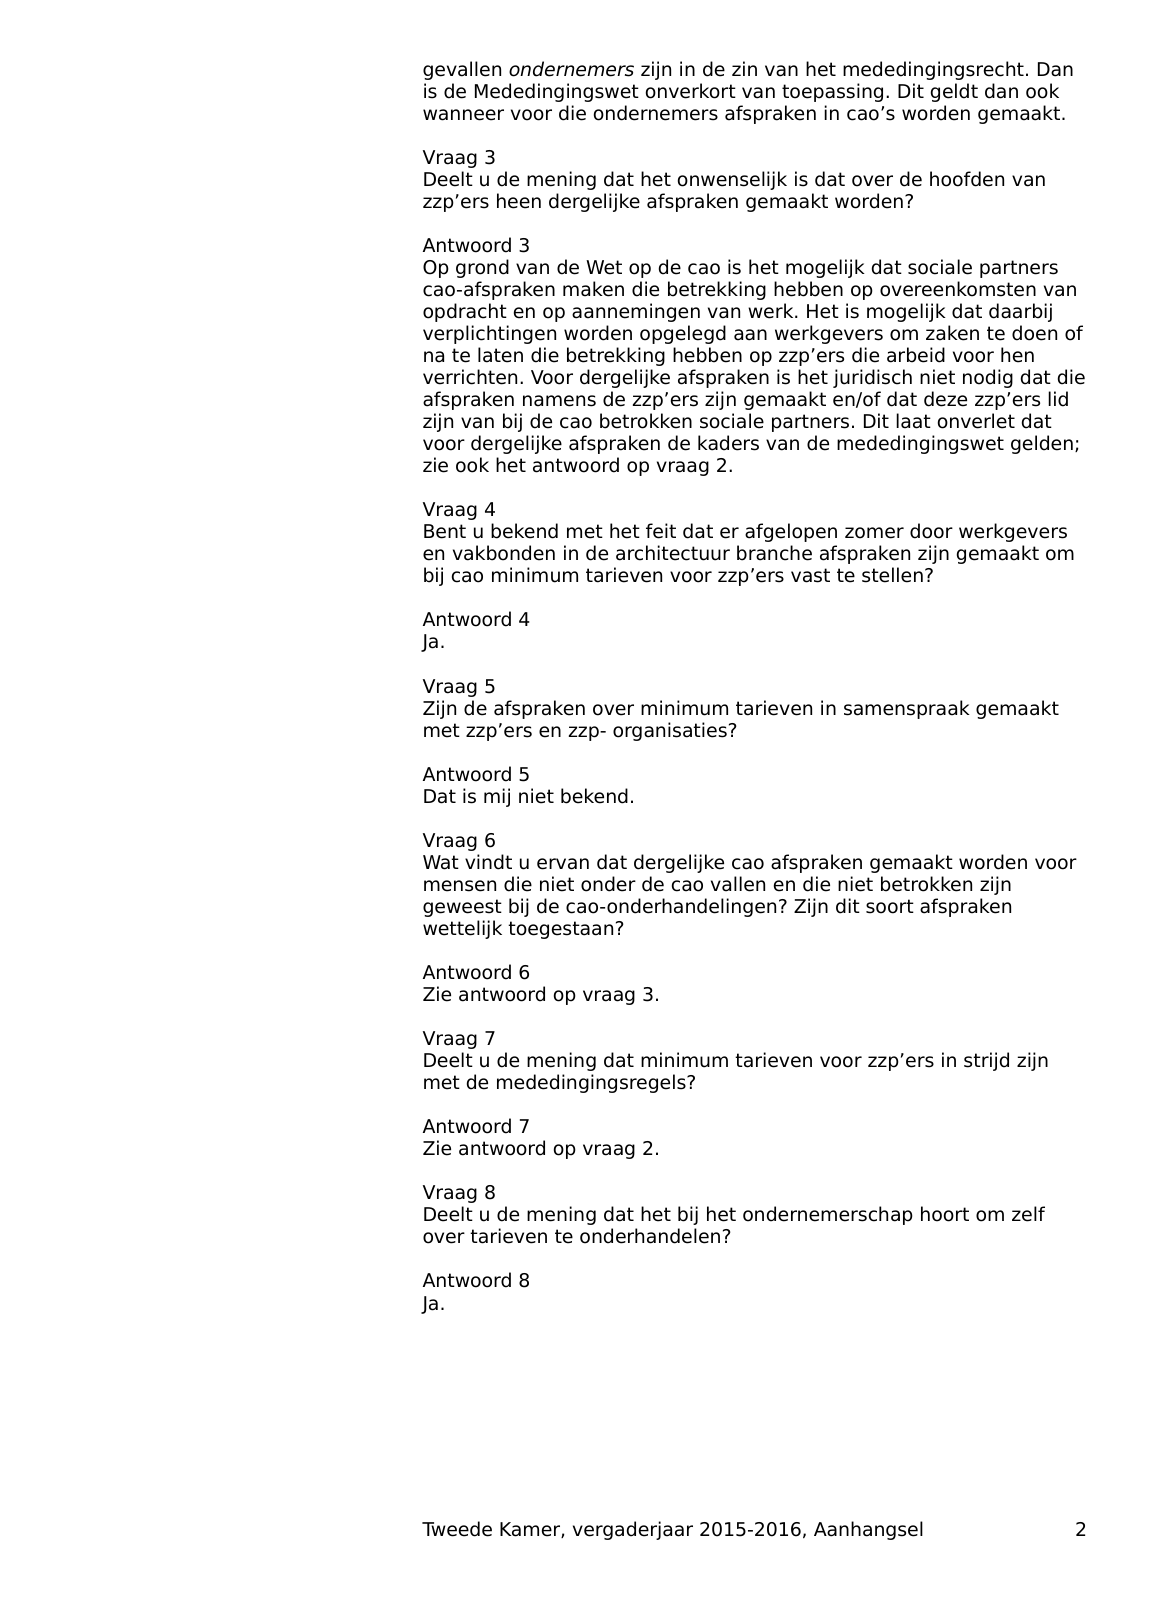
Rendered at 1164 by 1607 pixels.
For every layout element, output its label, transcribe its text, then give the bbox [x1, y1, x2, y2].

text gevallen ondernemers zijn in de zin van het mededingingsrecht. Dan is de Mededingingswet onverkort van toepassing. Dit geldt dan ook wanneer voor die ondernemers afspraken in cao’s worden gemaakt. [422, 59, 1087, 125]
text Zie antwoord op vraag 2. [422, 1138, 1087, 1160]
text Ja. [422, 631, 1087, 653]
text Ja. [422, 1292, 1087, 1314]
text Vraag 7 [422, 1028, 1087, 1050]
text Vraag 3 [422, 147, 1087, 169]
text Deelt u de mening dat het bij het ondernemerschap hoort om zelf over tarieven te onderhandelen? [422, 1204, 1087, 1248]
text Antwoord 4 [422, 609, 1087, 631]
text Deelt u de mening dat minimum tarieven voor zzp’ers in strijd zijn met de mededingingsregels? [422, 1050, 1087, 1094]
text Wat vindt u ervan dat dergelijke cao afspraken gemaakt worden voor mensen die niet onder de cao vallen en die niet betrokken zijn geweest bij de cao-onderhandelingen? Zijn dit soort afspraken wettelijk toegestaan? [422, 852, 1087, 940]
text Vraag 5 [422, 676, 1087, 697]
text Bent u bekend met het feit dat er afgelopen zomer door werkgevers en vakbonden in de architectuur branche afspraken zijn gemaakt om bij cao minimum tarieven voor zzp’ers vast te stellen? [422, 521, 1087, 587]
text Antwoord 3 [422, 235, 1087, 257]
text Vraag 8 [422, 1182, 1087, 1204]
text Antwoord 7 [422, 1116, 1087, 1138]
text Antwoord 6 [422, 962, 1087, 984]
text Op grond van de Wet op de cao is het mogelijk dat sociale partners cao-afspraken maken die betrekking hebben op overeenkomsten van opdracht en op aannemingen van werk. Het is mogelijk dat daarbij verplichtingen worden opgelegd aan werkgevers om zaken te doen of na te laten die betrekking hebben op zzp’ers die arbeid voor hen verrichten. Voor dergelijke afspraken is het juridisch niet nodig dat die afspraken namens de zzp’ers zijn gemaakt en/of dat deze zzp’ers lid zijn van bij de cao betrokken sociale partners. Dit laat onverlet dat voor dergelijke afspraken de kaders van de mededingingswet gelden; zie ook het antwoord op vraag 2. [422, 257, 1087, 477]
text Deelt u de mening dat het onwenselijk is dat over de hoofden van zzp’ers heen dergelijke afspraken gemaakt worden? [422, 169, 1087, 213]
text Vraag 6 [422, 830, 1087, 852]
text Antwoord 5 [422, 764, 1087, 786]
text Zie antwoord op vraag 3. [422, 984, 1087, 1006]
text Dat is mij niet bekend. [422, 786, 1087, 808]
text Antwoord 8 [422, 1270, 1087, 1292]
text Zijn de afspraken over minimum tarieven in samenspraak gemaakt met zzp’ers en zzp- organisaties? [422, 697, 1087, 741]
text Vraag 4 [422, 499, 1087, 521]
